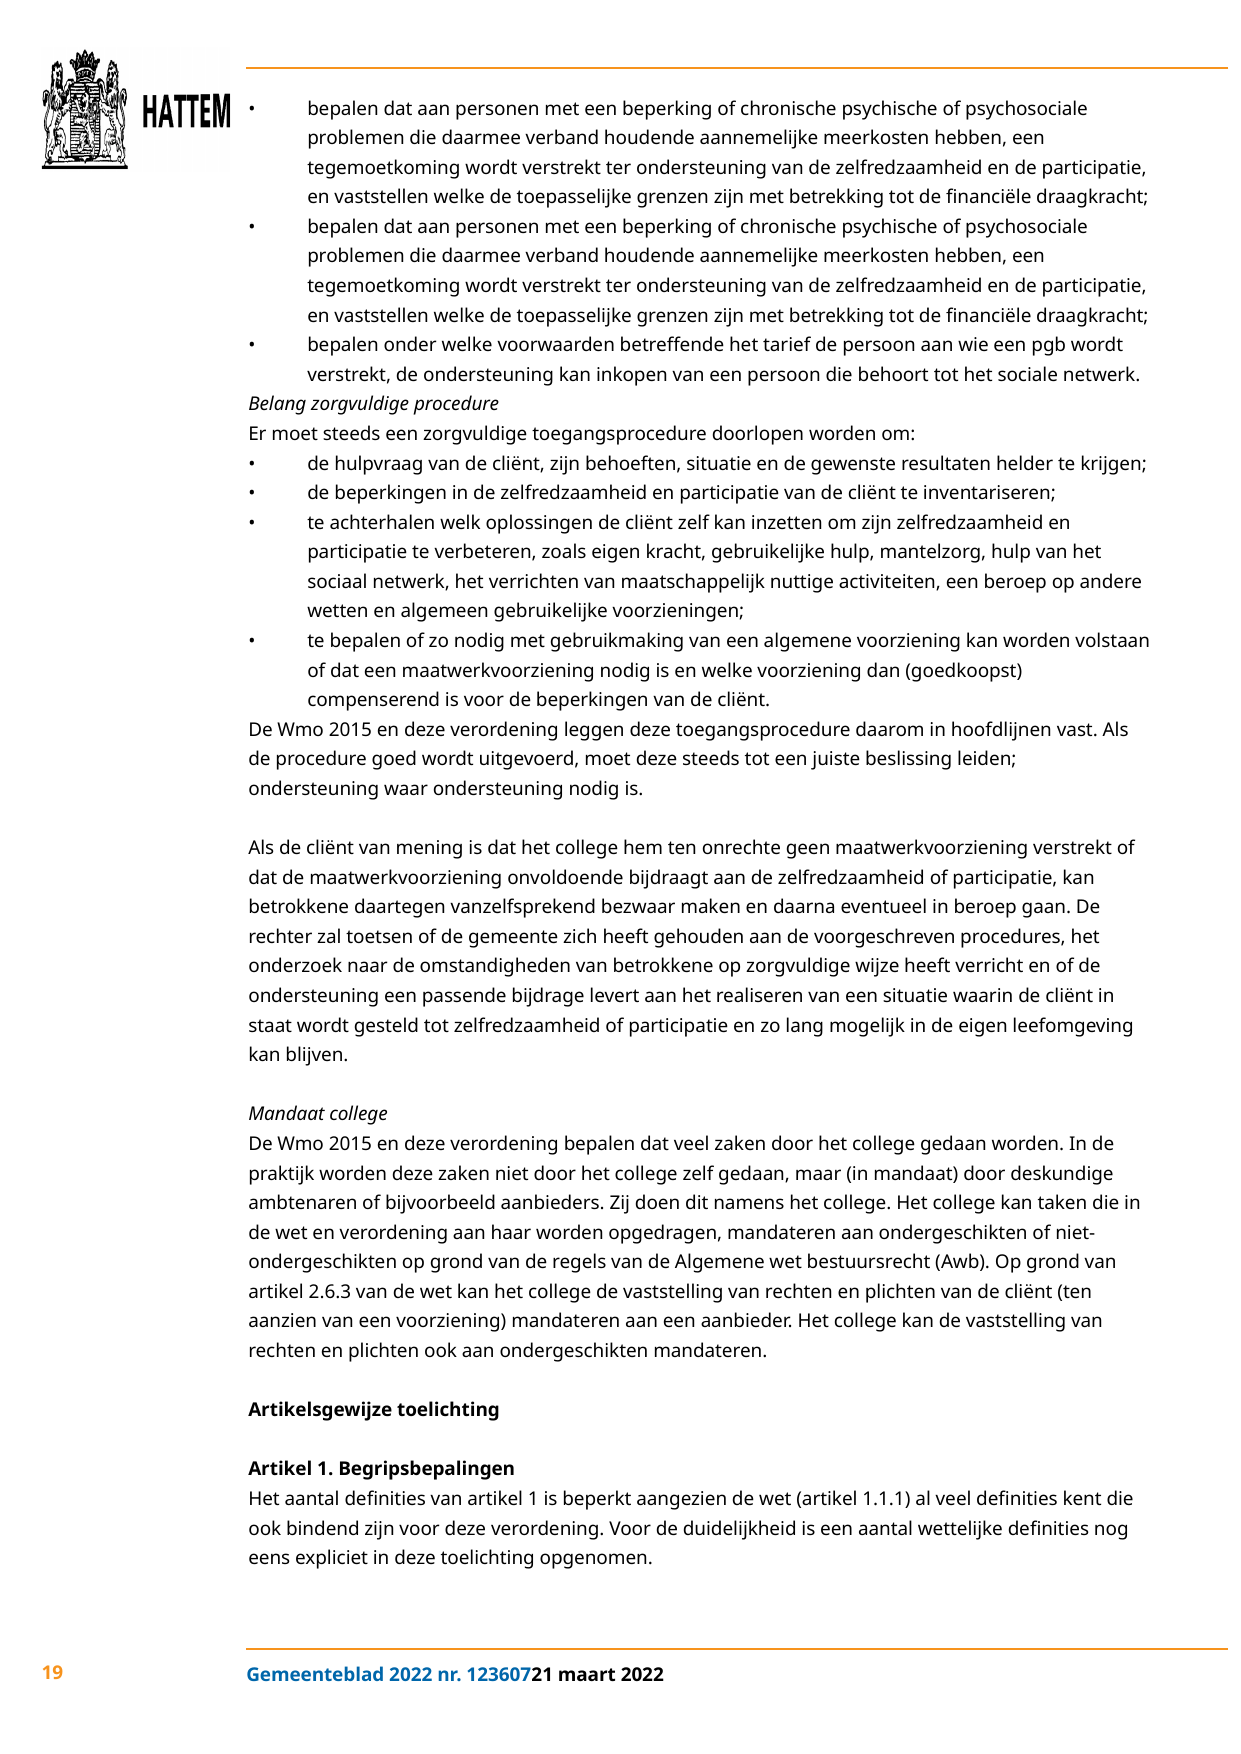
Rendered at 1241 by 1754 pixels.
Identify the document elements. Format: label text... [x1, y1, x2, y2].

list bepalen dat aan personen met een beperking of chronische psychische of psychosociale problemen die daarmee verband houdende aannemelijke meerkosten hebben, een tegemoetkoming wordt verstrekt ter ondersteuning van de zelfredzaamheid en de participatie, en vaststellen welke de toepasselijke grenzen zijn met betrekking tot de financiële draagkracht; [248, 95, 1152, 209]
text De Wmo 2015 en deze verordening bepalen dat veel zaken door het college gedaan worden. In de praktijk worden deze zaken niet door het college zelf gedaan, maar (in mandaat) door deskundige ambtenaren of bijvoorbeeld aanbieders. Zij doen dit namens het college. Het college kan taken die in de wet en verordening aan haar worden opgedragen, mandateren aan ondergeschikten of niet-ondergeschikten op grond van de regels van de Algemene wet bestuursrecht (Awb). Op grond van artikel 2.6.3 van de wet kan het college de vaststelling van rechten en plichten van de cliënt (ten aanzien van een voorziening) mandateren aan een aanbieder. Het college kan de vaststelling van rechten en plichten ook aan ondergeschikten mandateren. [248, 1130, 1152, 1363]
picture [41, 47, 231, 172]
text Belang zorgvuldige procedure [248, 391, 1152, 416]
list te achterhalen welk oplossingen de cliënt zelf kan inzetten om zijn zelfredzaamheid en participatie te verbeteren, zoals eigen kracht, gebruikelijke hulp, mantelzorg, hulp van het sociaal netwerk, het verrichten van maatschappelijk nuttige activiteiten, een beroep op andere wetten en algemeen gebruikelijke voorzieningen; [248, 509, 1152, 623]
list te bepalen of zo nodig met gebruikmaking van een algemene voorziening kan worden volstaan of dat een maatwerkvoorziening nodig is en welke voorziening dan (goedkoopst) compenserend is voor de beperkingen van de cliënt. [248, 627, 1152, 712]
text Er moet steeds een zorgvuldige toegangsprocedure doorlopen worden om: [248, 420, 1152, 446]
list de hulpvraag van de cliënt, zijn behoeften, situatie en de gewenste resultaten helder te krijgen; [248, 450, 1152, 476]
text Mandaat college [248, 1101, 1152, 1126]
text Artikel 1. Begripsbepalingen [248, 1456, 1152, 1481]
text Het aantal definities van artikel 1 is beperkt aangezien de wet (artikel 1.1.1) al veel definities kent die ook bindend zijn voor deze verordening. Voor de duidelijkheid is een aantal wettelijke definities nog eens expliciet in deze toelichting opgenomen. [248, 1485, 1152, 1570]
text De Wmo 2015 en deze verordening leggen deze toegangsprocedure daarom in hoofdlijnen vast. Als de procedure goed wordt uitgevoerd, moet deze steeds tot een juiste beslissing leiden; ondersteuning waar ondersteuning nodig is. [248, 716, 1152, 801]
text Als de cliënt van mening is dat het college hem ten onrechte geen maatwerkvoorziening verstrekt of dat de maatwerkvoorziening onvoldoende bijdraagt aan de zelfredzaamheid of participatie, kan betrokkene daartegen vanzelfsprekend bezwaar maken en daarna eventueel in beroep gaan. De rechter zal toetsen of de gemeente zich heeft gehouden aan de voorgeschreven procedures, het onderzoek naar de omstandigheden van betrokkene op zorgvuldige wijze heeft verricht en of de ondersteuning een passende bijdrage levert aan het realiseren van een situatie waarin de cliënt in staat wordt gesteld tot zelfredzaamheid of participatie en zo lang mogelijk in de eigen leefomgeving kan blijven. [248, 834, 1152, 1067]
text Artikelsgewijze toelichting [248, 1396, 1152, 1422]
list de beperkingen in de zelfredzaamheid en participatie van de cliënt te inventariseren; [248, 479, 1152, 505]
list bepalen onder welke voorwaarden betreffende het tarief de persoon aan wie een pgb wordt verstrekt, de ondersteuning kan inkopen van een persoon die behoort tot het sociale netwerk. [248, 331, 1152, 387]
list bepalen dat aan personen met een beperking of chronische psychische of psychosociale problemen die daarmee verband houdende aannemelijke meerkosten hebben, een tegemoetkoming wordt verstrekt ter ondersteuning van de zelfredzaamheid en de participatie, en vaststellen welke de toepasselijke grenzen zijn met betrekking tot de financiële draagkracht; [248, 213, 1152, 328]
